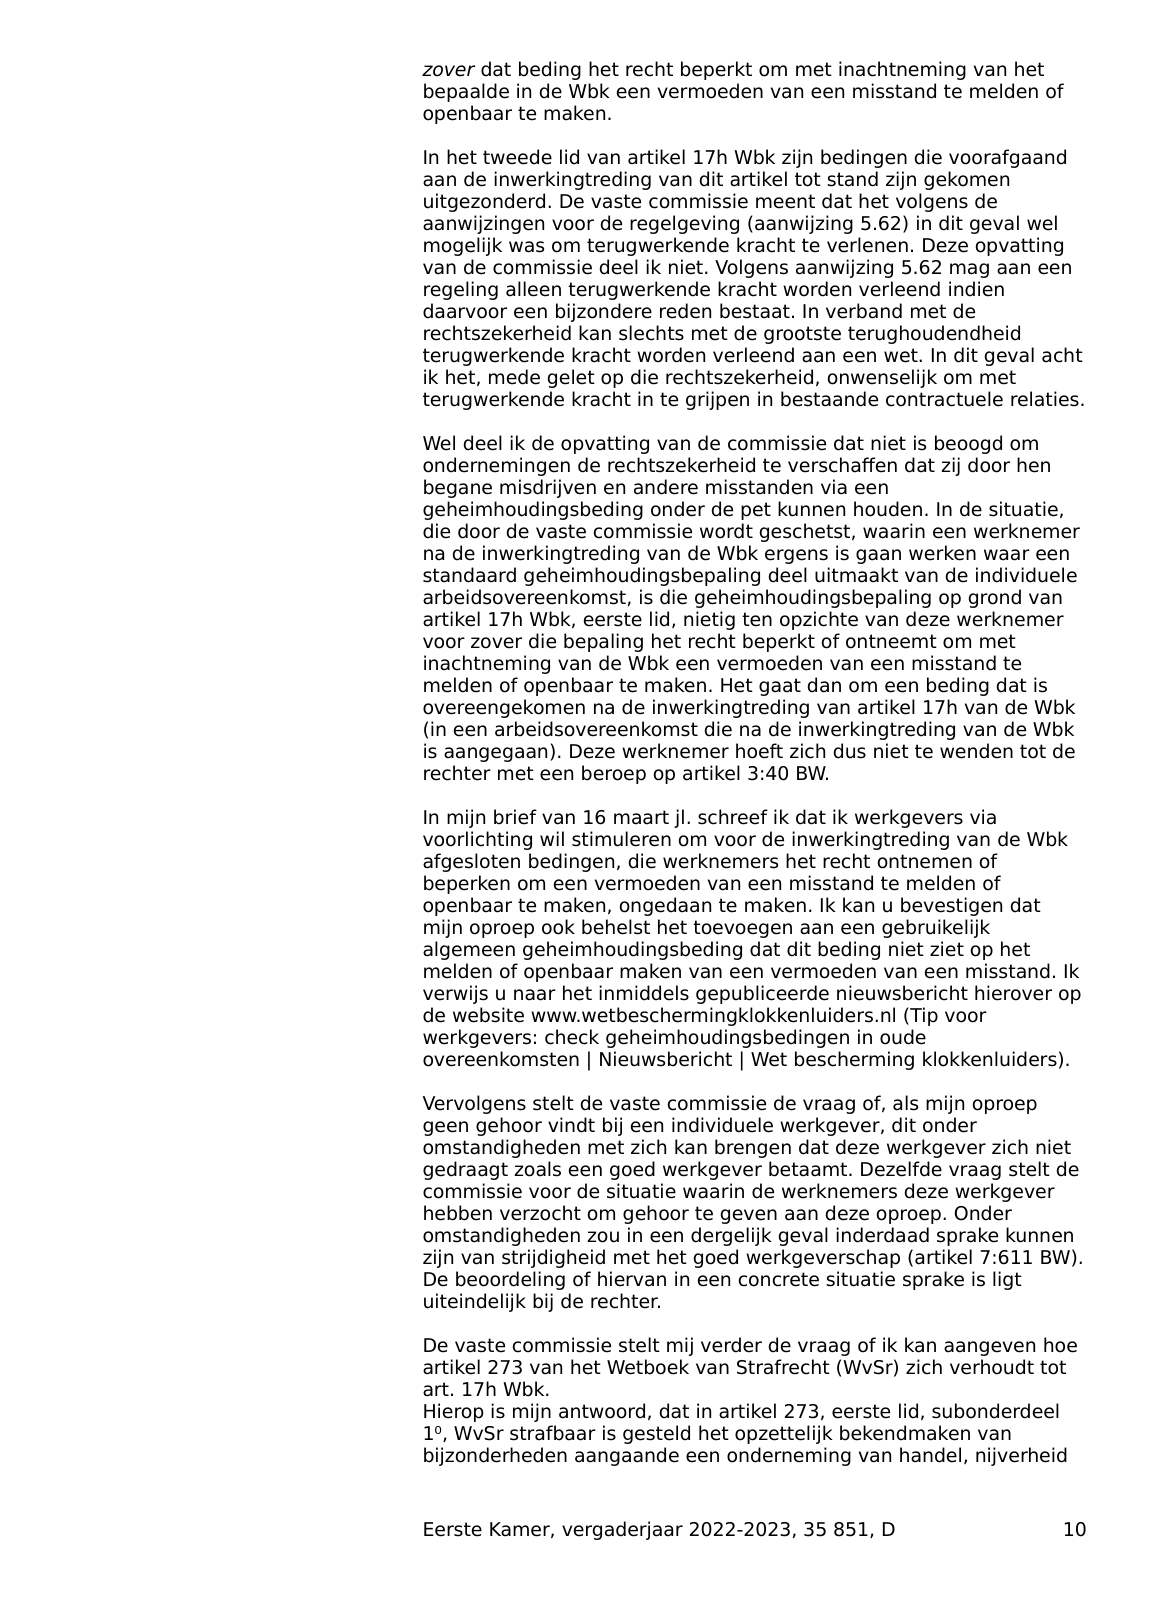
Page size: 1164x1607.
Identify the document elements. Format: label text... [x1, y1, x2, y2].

text Wel deel ik de opvatting van de commissie dat niet is beoogd om ondernemingen de rechtszekerheid te verschaffen dat zij door hen begane misdrijven en andere misstanden via een geheimhoudingsbeding onder de pet kunnen houden. In de situatie, die door de vaste commissie wordt geschetst, waarin een werknemer na de inwerkingtreding van de Wbk ergens is gaan werken waar een standaard geheimhoudingsbepaling deel uitmaakt van de individuele arbeidsovereenkomst, is die geheimhoudingsbepaling op grond van artikel 17h Wbk, eerste lid, nietig ten opzichte van deze werknemer voor zover die bepaling het recht beperkt of ontneemt om met inachtneming van de Wbk een vermoeden van een misstand te melden of openbaar te maken. Het gaat dan om een beding dat is overeengekomen na de inwerkingtreding van artikel 17h van de Wbk (in een arbeidsovereenkomst die na de inwerkingtreding van de Wbk is aangegaan). Deze werknemer hoeft zich dus niet te wenden tot de rechter met een beroep op artikel 3:40 BW. [422, 433, 1087, 785]
text In mijn brief van 16 maart jl. schreef ik dat ik werkgevers via voorlichting wil stimuleren om voor de inwerkingtreding van de Wbk afgesloten bedingen, die werknemers het recht ontnemen of beperken om een vermoeden van een misstand te melden of openbaar te maken, ongedaan te maken. Ik kan u bevestigen dat mijn oproep ook behelst het toevoegen aan een gebruikelijk algemeen geheimhoudingsbeding dat dit beding niet ziet op het melden of openbaar maken van een vermoeden van een misstand. Ik verwijs u naar het inmiddels gepubliceerde nieuwsbericht hierover op de website www.wetbeschermingklokkenluiders.nl (Tip voor werkgevers: check geheimhoudingsbedingen in oude overeenkomsten | Nieuwsbericht | Wet bescherming klokkenluiders). [422, 807, 1087, 1071]
text Hierop is mijn antwoord, dat in artikel 273, eerste lid, subonderdeel 1⁰, WvSr strafbaar is gesteld het opzettelijk bekendmaken van bijzonderheden aangaande een onderneming van handel, nijverheid [422, 1401, 1087, 1467]
text In het tweede lid van artikel 17h Wbk zijn bedingen die voorafgaand aan de inwerkingtreding van dit artikel tot stand zijn gekomen uitgezonderd. De vaste commissie meent dat het volgens de aanwijzingen voor de regelgeving (aanwijzing 5.62) in dit geval wel mogelijk was om terugwerkende kracht te verlenen. Deze opvatting van de commissie deel ik niet. Volgens aanwijzing 5.62 mag aan een regeling alleen terugwerkende kracht worden verleend indien daarvoor een bijzondere reden bestaat. In verband met de rechtszekerheid kan slechts met de grootste terughoudendheid terugwerkende kracht worden verleend aan een wet. In dit geval acht ik het, mede gelet op die rechtszekerheid, onwenselijk om met terugwerkende kracht in te grijpen in bestaande contractuele relaties. [422, 147, 1087, 411]
text De vaste commissie stelt mij verder de vraag of ik kan aangeven hoe artikel 273 van het Wetboek van Strafrecht (WvSr) zich verhoudt tot art. 17h Wbk. [422, 1335, 1087, 1401]
text zover dat beding het recht beperkt om met inachtneming van het bepaalde in de Wbk een vermoeden van een misstand te melden of openbaar te maken. [422, 59, 1087, 125]
text Vervolgens stelt de vaste commissie de vraag of, als mijn oproep geen gehoor vindt bij een individuele werkgever, dit onder omstandigheden met zich kan brengen dat deze werkgever zich niet gedraagt zoals een goed werkgever betaamt. Dezelfde vraag stelt de commissie voor de situatie waarin de werknemers deze werkgever hebben verzocht om gehoor te geven aan deze oproep. Onder omstandigheden zou in een dergelijk geval inderdaad sprake kunnen zijn van strijdigheid met het goed werkgeverschap (artikel 7:611 BW). De beoordeling of hiervan in een concrete situatie sprake is ligt uiteindelijk bij de rechter. [422, 1093, 1087, 1313]
